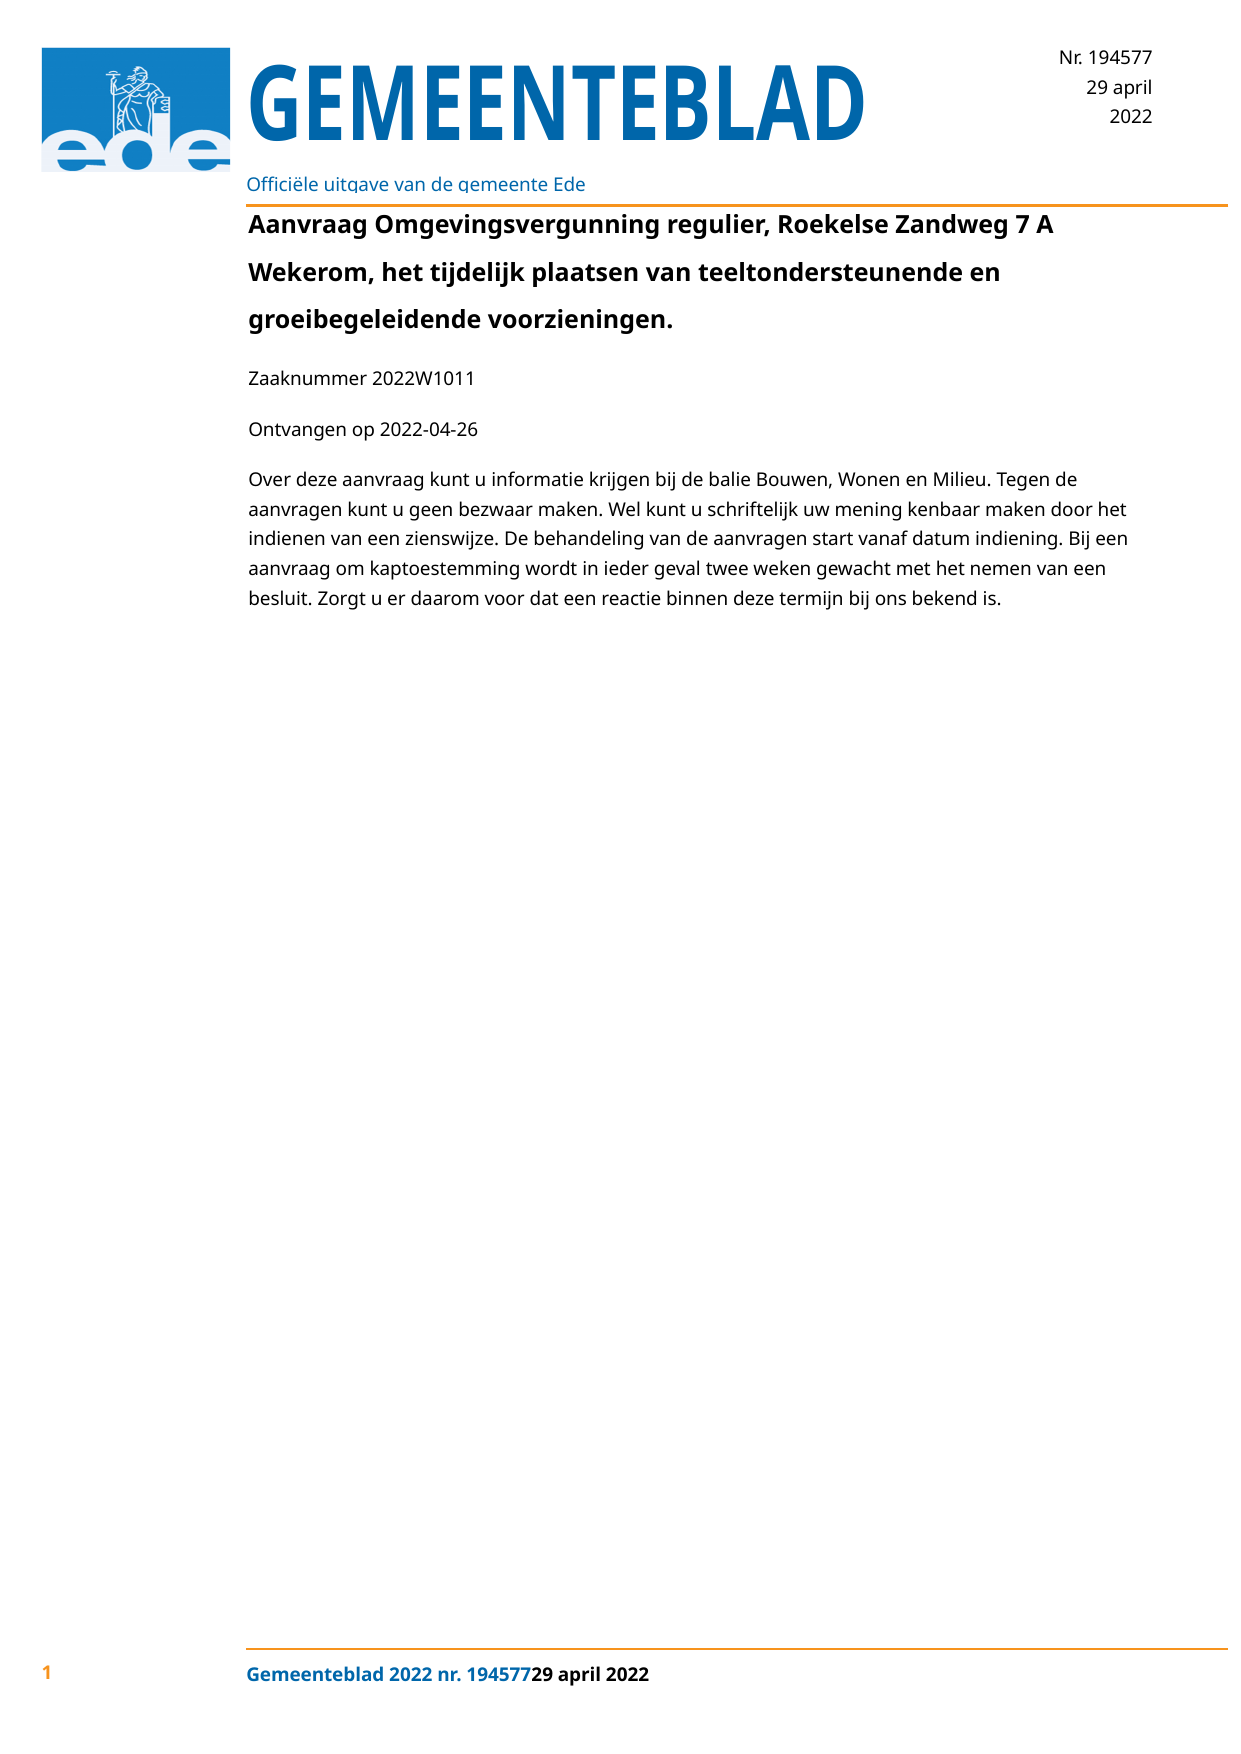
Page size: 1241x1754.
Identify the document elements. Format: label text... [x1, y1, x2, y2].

text Over deze aanvraag kunt u informatie krijgen bij de balie Bouwen, Wonen en Milieu. Tegen de aanvragen kunt u geen bezwaar maken. Wel kunt u schriftelijk uw mening kenbaar maken door het indienen van een zienswijze. De behandeling van de aanvragen start vanaf datum indiening. Bij een aanvraag om kaptoestemming wordt in ieder geval twee weken gewacht met het nemen van een besluit. Zorgt u er daarom voor dat een reactie binnen deze termijn bij ons bekend is. [248, 466, 1152, 610]
text Zaaknummer 2022W1011 [248, 366, 1152, 391]
picture [41, 47, 231, 172]
text Aanvraag Omgevingsvergunning regulier, Roekelse Zandweg 7 A Wekerom, het tijdelijk plaatsen van teeltondersteunende en groeibegeleidende voorzieningen. [248, 207, 1152, 336]
text Ontvangen op 2022-04-26 [248, 416, 1152, 442]
